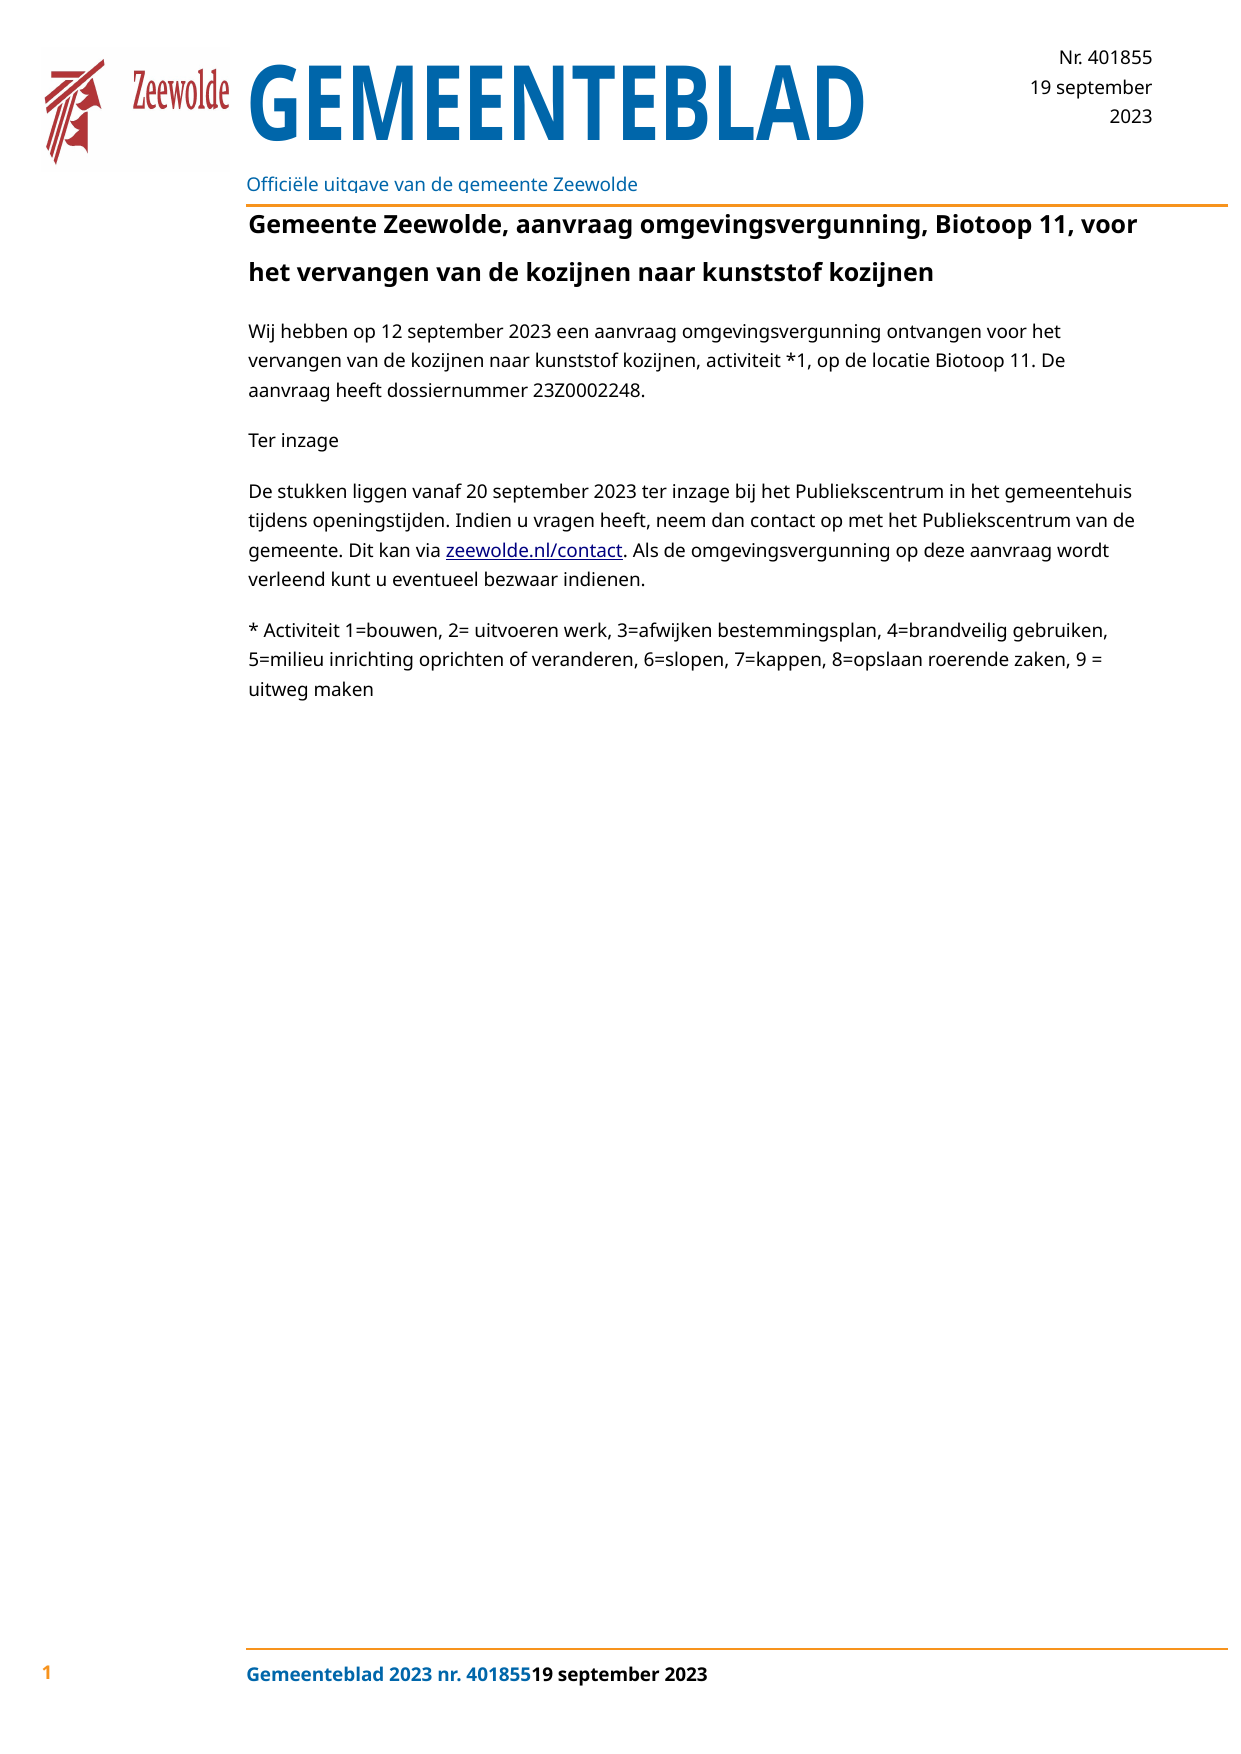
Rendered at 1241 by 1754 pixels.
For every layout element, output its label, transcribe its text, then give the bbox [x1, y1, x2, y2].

text * Activiteit 1=bouwen, 2= uitvoeren werk, 3=afwijken bestemmingsplan, 4=brandveilig gebruiken, 5=milieu inrichting oprichten of veranderen, 6=slopen, 7=kappen, 8=opslaan roerende zaken, 9 = uitweg maken [248, 617, 1152, 702]
text De stukken liggen vanaf 20 september 2023 ter inzage bij het Publiekscentrum in het gemeentehuis tijdens openingstijden. Indien u vragen heeft, neem dan contact op met het Publiekscentrum van de gemeente. Dit kan via zeewolde.nl/contact. Als de omgevingsvergunning op deze aanvraag wordt verleend kunt u eventueel bezwaar indienen. [248, 478, 1152, 592]
picture [41, 47, 231, 172]
text Wij hebben op 12 september 2023 een aanvraag omgevingsvergunning ontvangen voor het vervangen van de kozijnen naar kunststof kozijnen, activiteit *1, op de locatie Biotoop 11. De aanvraag heeft dossiernummer 23Z0002248. [248, 318, 1152, 403]
text Ter inzage [248, 427, 1152, 453]
text Gemeente Zeewolde, aanvraag omgevingsvergunning, Biotoop 11, voor het vervangen van de kozijnen naar kunststof kozijnen [248, 207, 1152, 288]
